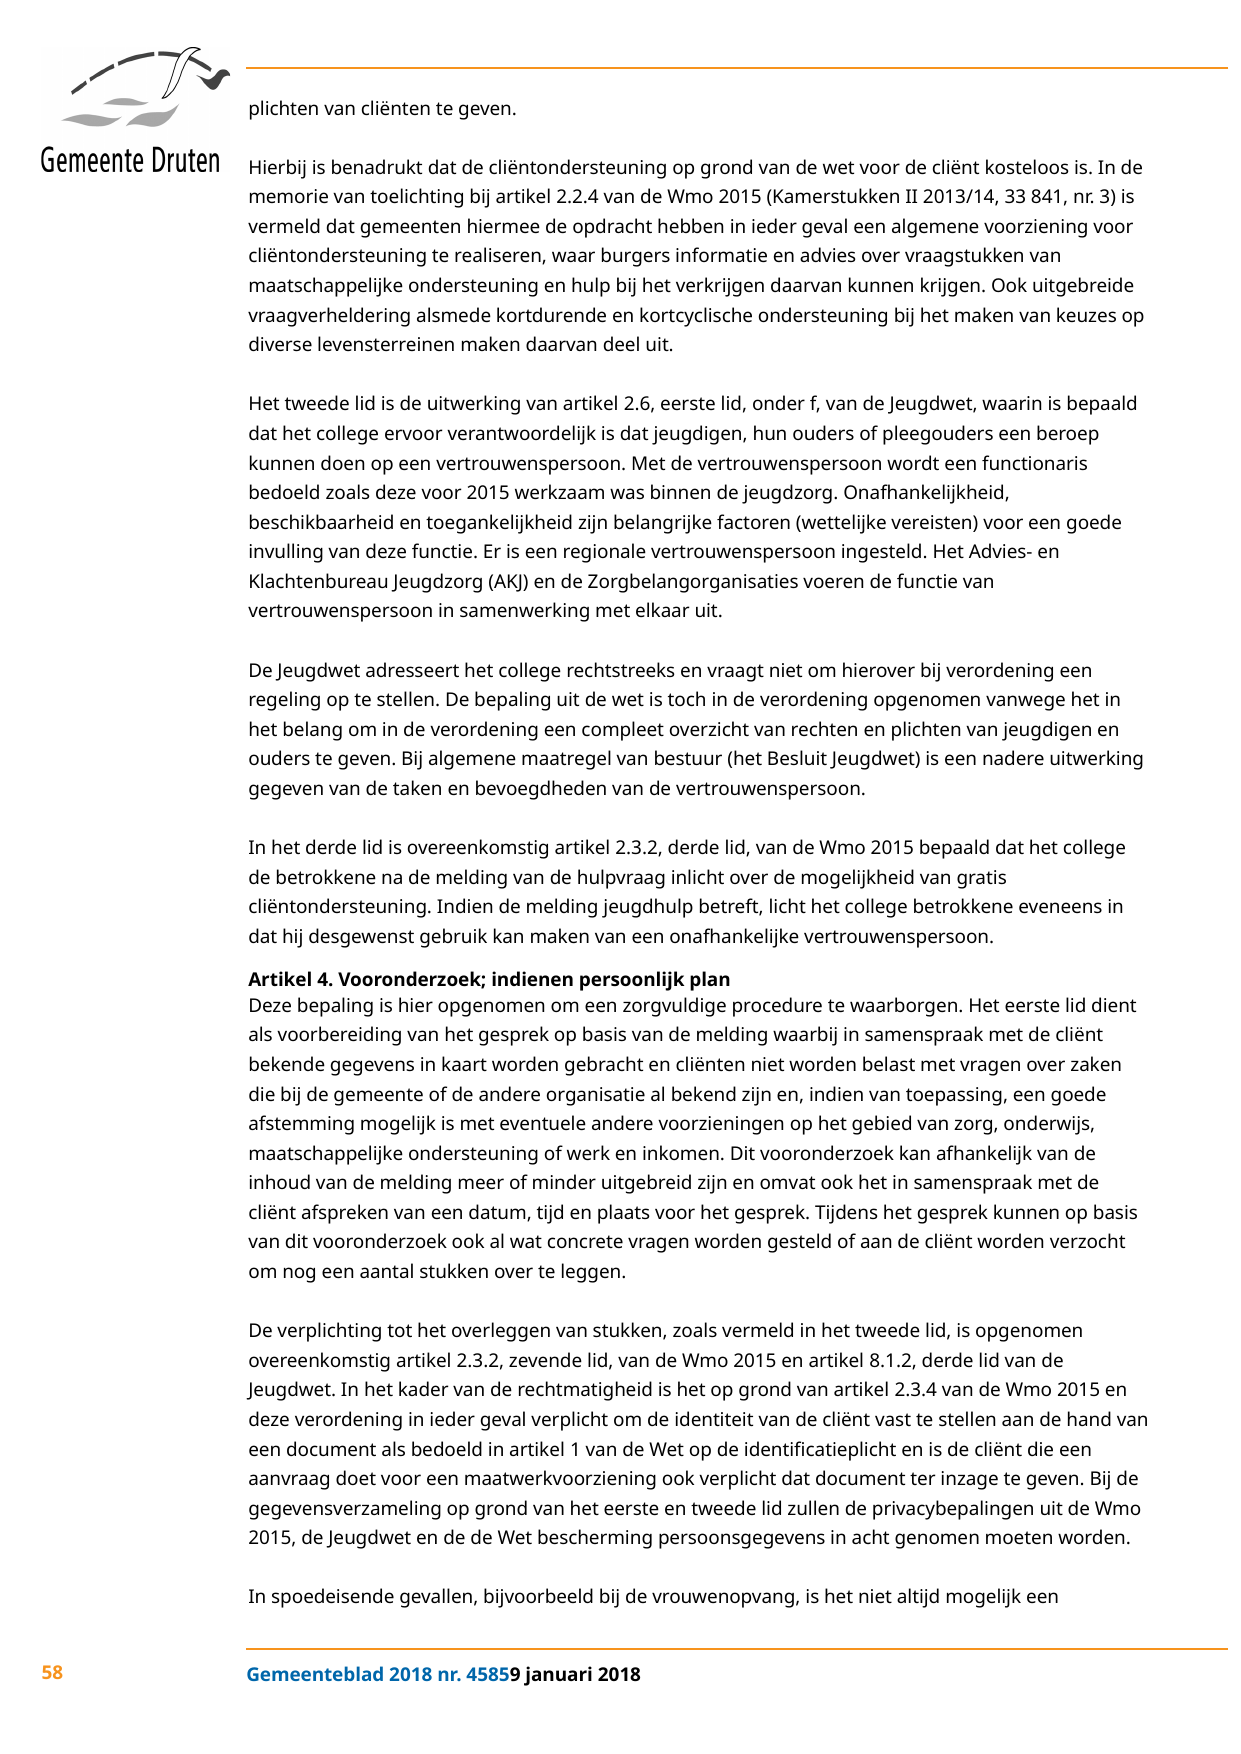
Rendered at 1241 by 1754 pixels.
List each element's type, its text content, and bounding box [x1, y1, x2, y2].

text De Jeugdwet adresseert het college rechtstreeks en vraagt niet om hierover bij verordening een regeling op te stellen. De bepaling uit de wet is toch in de verordening opgenomen vanwege het in het belang om in de verordening een compleet overzicht van rechten en plichten van jeugdigen en ouders te geven. Bij algemene maatregel van bestuur (het Besluit Jeugdwet) is een nadere uitwerking gegeven van de taken en bevoegdheden van de vertrouwenspersoon. [248, 657, 1152, 801]
text De verplichting tot het overleggen van stukken, zoals vermeld in het tweede lid, is opgenomen overeenkomstig artikel 2.3.2, zevende lid, van de Wmo 2015 en artikel 8.1.2, derde lid van de Jeugdwet. In het kader van de rechtmatigheid is het op grond van artikel 2.3.4 van de Wmo 2015 en deze verordening in ieder geval verplicht om de identiteit van de cliënt vast te stellen aan de hand van een document als bedoeld in artikel 1 van de Wet op de identificatieplicht en is de cliënt die een aanvraag doet voor een maatwerkvoorziening ook verplicht dat document ter inzage te geven. Bij de gegevensverzameling op grond van het eerste en tweede lid zullen de privacybepalingen uit de Wmo 2015, de Jeugdwet en de de Wet bescherming persoonsgegevens in acht genomen moeten worden. [248, 1317, 1152, 1550]
text plichten van cliënten te geven. [248, 95, 1152, 121]
text In spoedeisende gevallen, bijvoorbeeld bij de vrouwenopvang, is het niet altijd mogelijk een [248, 1584, 1152, 1609]
picture [41, 47, 231, 172]
text Deze bepaling is hier opgenomen om een zorgvuldige procedure te waarborgen. Het eerste lid dient als voorbereiding van het gesprek op basis van de melding waarbij in samenspraak met de cliënt bekende gegevens in kaart worden gebracht en cliënten niet worden belast met vragen over zaken die bij de gemeente of de andere organisatie al bekend zijn en, indien van toepassing, een goede afstemming mogelijk is met eventuele andere voorzieningen op het gebied van zorg, onderwijs, maatschappelijke ondersteuning of werk en inkomen. Dit vooronderzoek kan afhankelijk van de inhoud van de melding meer of minder uitgebreid zijn en omvat ook het in samenspraak met de cliënt afspreken van een datum, tijd en plaats voor het gesprek. Tijdens het gesprek kunnen op basis van dit vooronderzoek ook al wat concrete vragen worden gesteld of aan de cliënt worden verzocht om nog een aantal stukken over te leggen. [248, 992, 1152, 1284]
text Hierbij is benadrukt dat de cliëntondersteuning op grond van de wet voor de cliënt kosteloos is. In de memorie van toelichting bij artikel 2.2.4 van de Wmo 2015 (Kamerstukken II 2013/14, 33 841, nr. 3) is vermeld dat gemeenten hiermee de opdracht hebben in ieder geval een algemene voorziening voor cliëntondersteuning te realiseren, waar burgers informatie en advies over vraagstukken van maatschappelijke ondersteuning en hulp bij het verkrijgen daarvan kunnen krijgen. Ook uitgebreide vraagverheldering alsmede kortdurende en kortcyclische ondersteuning bij het maken van keuzes op diverse levensterreinen maken daarvan deel uit. [248, 154, 1152, 357]
text In het derde lid is overeenkomstig artikel 2.3.2, derde lid, van de Wmo 2015 bepaald dat het college de betrokkene na de melding van de hulpvraag inlicht over de mogelijkheid van gratis cliëntondersteuning. Indien de melding jeugdhulp betreft, licht het college betrokkene eveneens in dat hij desgewenst gebruik kan maken van een onafhankelijke vertrouwenspersoon. [248, 834, 1152, 949]
text Het tweede lid is de uitwerking van artikel 2.6, eerste lid, onder f, van de Jeugdwet, waarin is bepaald dat het college ervoor verantwoordelijk is dat jeugdigen, hun ouders of pleegouders een beroep kunnen doen op een vertrouwenspersoon. Met de vertrouwenspersoon wordt een functionaris bedoeld zoals deze voor 2015 werkzaam was binnen de jeugdzorg. Onafhankelijkheid, beschikbaarheid en toegankelijkheid zijn belangrijke factoren (wettelijke vereisten) voor een goede invulling van deze functie. Er is een regionale vertrouwenspersoon ingesteld. Het Advies- en Klachtenbureau Jeugdzorg (AKJ) en de Zorgbelangorganisaties voeren de functie van vertrouwenspersoon in samenwerking met elkaar uit. [248, 391, 1152, 623]
text Artikel 4. Vooronderzoek; indienen persoonlijk plan [248, 966, 1152, 992]
